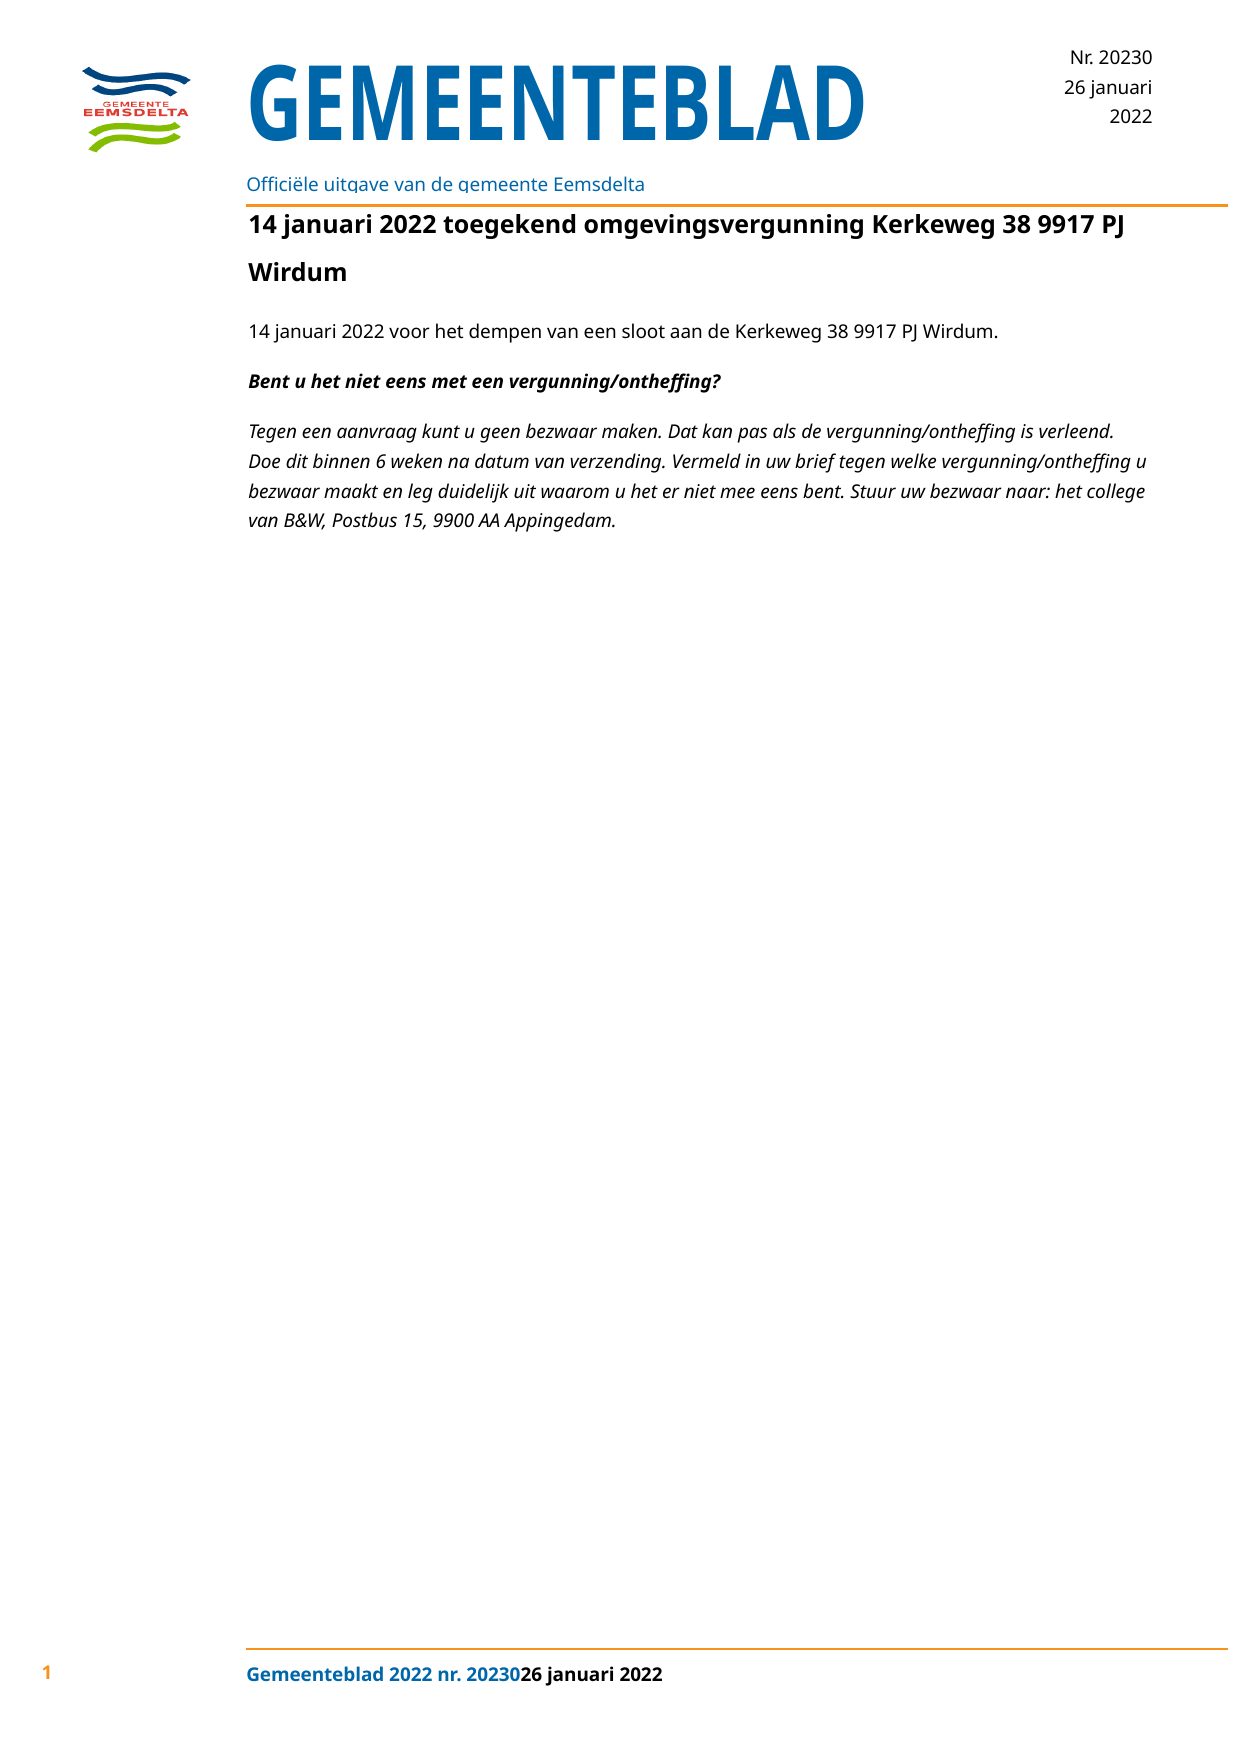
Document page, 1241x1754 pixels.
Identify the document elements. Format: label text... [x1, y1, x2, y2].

picture [41, 47, 231, 172]
text 14 januari 2022 voor het dempen van een sloot aan de Kerkeweg 38 9917 PJ Wirdum. [248, 318, 1152, 344]
text Bent u het niet eens met een vergunning/ontheffing? [248, 368, 1152, 394]
text 14 januari 2022 toegekend omgevingsvergunning Kerkeweg 38 9917 PJ Wirdum [248, 207, 1152, 288]
text Tegen een aanvraag kunt u geen bezwaar maken. Dat kan pas als de vergunning/ontheffing is verleend. Doe dit binnen 6 weken na datum van verzending. Vermeld in uw brief tegen welke vergunning/ontheffing u bezwaar maakt en leg duidelijk uit waarom u het er niet mee eens bent. Stuur uw bezwaar naar: het college van B&W, Postbus 15, 9900 AA Appingedam. [248, 419, 1152, 533]
